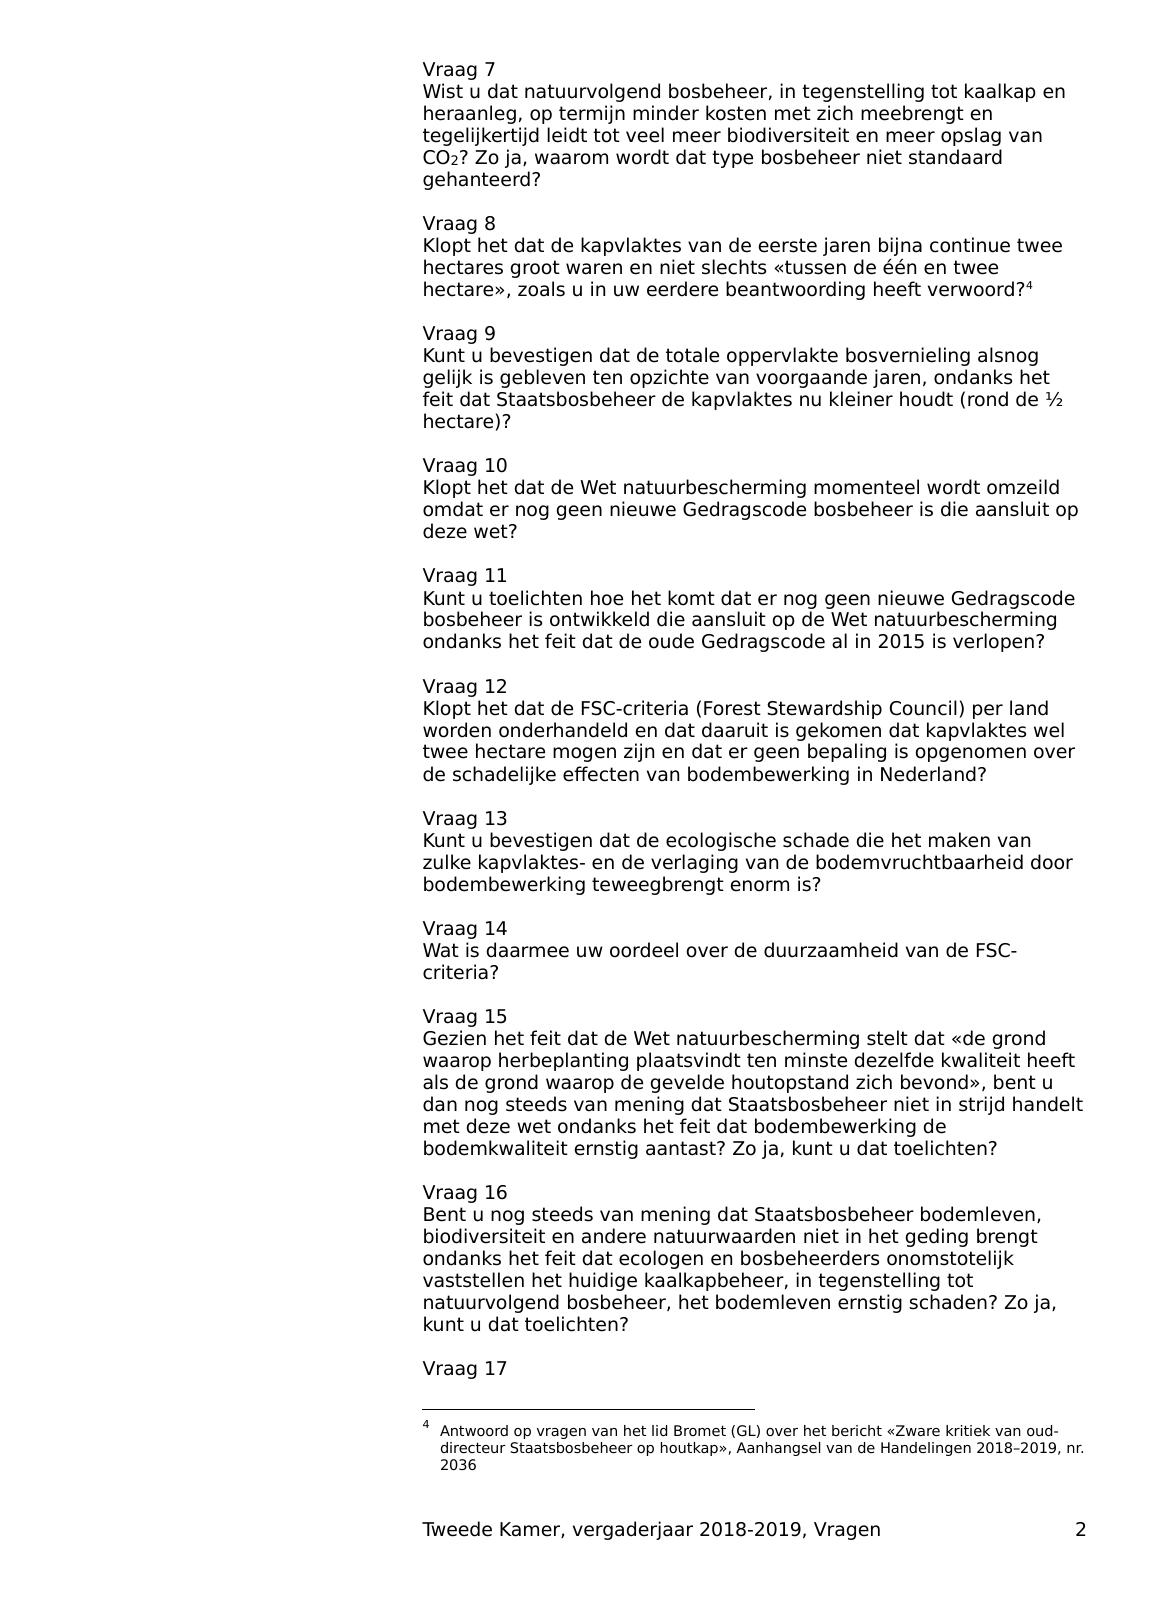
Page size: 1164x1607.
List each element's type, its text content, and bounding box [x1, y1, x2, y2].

text Kunt u toelichten hoe het komt dat er nog geen nieuwe Gedragscode bosbeheer is ontwikkeld die aansluit op de Wet natuurbescherming ondanks het feit dat de oude Gedragscode al in 2015 is verlopen? [422, 587, 1087, 653]
text Vraag 8 [422, 213, 1087, 235]
text Wat is daarmee uw oordeel over de duurzaamheid van de FSC-criteria? [422, 940, 1087, 984]
text Vraag 15 [422, 1006, 1087, 1028]
text Bent u nog steeds van mening dat Staatsbosbeheer bodemleven, biodiversiteit en andere natuurwaarden niet in het geding brengt ondanks het feit dat ecologen en bosbeheerders onomstotelijk vaststellen het huidige kaalkapbeheer, in tegenstelling tot natuurvolgend bosbeheer, het bodemleven ernstig schaden? Zo ja, kunt u dat toelichten? [422, 1204, 1087, 1336]
text Wist u dat natuurvolgend bosbeheer, in tegenstelling tot kaalkap en heraanleg, op termijn minder kosten met zich meebrengt en tegelijkertijd leidt tot veel meer biodiversiteit en meer opslag van CO2? Zo ja, waarom wordt dat type bosbeheer niet standaard gehanteerd? [422, 81, 1087, 191]
text Vraag 14 [422, 918, 1087, 940]
text Vraag 10 [422, 455, 1087, 477]
text Vraag 11 [422, 565, 1087, 587]
text Gezien het feit dat de Wet natuurbescherming stelt dat «de grond waarop herbeplanting plaatsvindt ten minste dezelfde kwaliteit heeft als de grond waarop de gevelde houtopstand zich bevond», bent u dan nog steeds van mening dat Staatsbosbeheer niet in strijd handelt met deze wet ondanks het feit dat bodembewerking de bodemkwaliteit ernstig aantast? Zo ja, kunt u dat toelichten? [422, 1028, 1087, 1160]
text Kunt u bevestigen dat de totale oppervlakte bosvernieling alsnog gelijk is gebleven ten opzichte van voorgaande jaren, ondanks het feit dat Staatsbosbeheer de kapvlaktes nu kleiner houdt (rond de ½ hectare)? [422, 345, 1087, 433]
text Antwoord op vragen van het lid Bromet (GL) over het bericht «Zware kritiek van oud-directeur Staatsbosbeheer op houtkap», Aanhangsel van de Handelingen 2018–2019, nr. 2036 [422, 1418, 1087, 1474]
text Kunt u bevestigen dat de ecologische schade die het maken van zulke kapvlaktes- en de verlaging van de bodemvruchtbaarheid door bodembewerking teweegbrengt enorm is? [422, 829, 1087, 896]
text Vraag 12 [422, 676, 1087, 697]
text Vraag 9 [422, 323, 1087, 345]
text Vraag 16 [422, 1182, 1087, 1204]
text Klopt het dat de Wet natuurbescherming momenteel wordt omzeild omdat er nog geen nieuwe Gedragscode bosbeheer is die aansluit op deze wet? [422, 477, 1087, 543]
text Klopt het dat de kapvlaktes van de eerste jaren bijna continue twee hectares groot waren en niet slechts «tussen de één en twee hectare», zoals u in uw eerdere beantwoording heeft verwoord? [422, 235, 1087, 301]
text Vraag 13 [422, 808, 1087, 829]
text Vraag 7 [422, 59, 1087, 81]
text Klopt het dat de FSC-criteria (Forest Stewardship Council) per land worden onderhandeld en dat daaruit is gekomen dat kapvlaktes wel twee hectare mogen zijn en dat er geen bepaling is opgenomen over de schadelijke effecten van bodembewerking in Nederland? [422, 697, 1087, 785]
text Vraag 17 [422, 1358, 1087, 1380]
